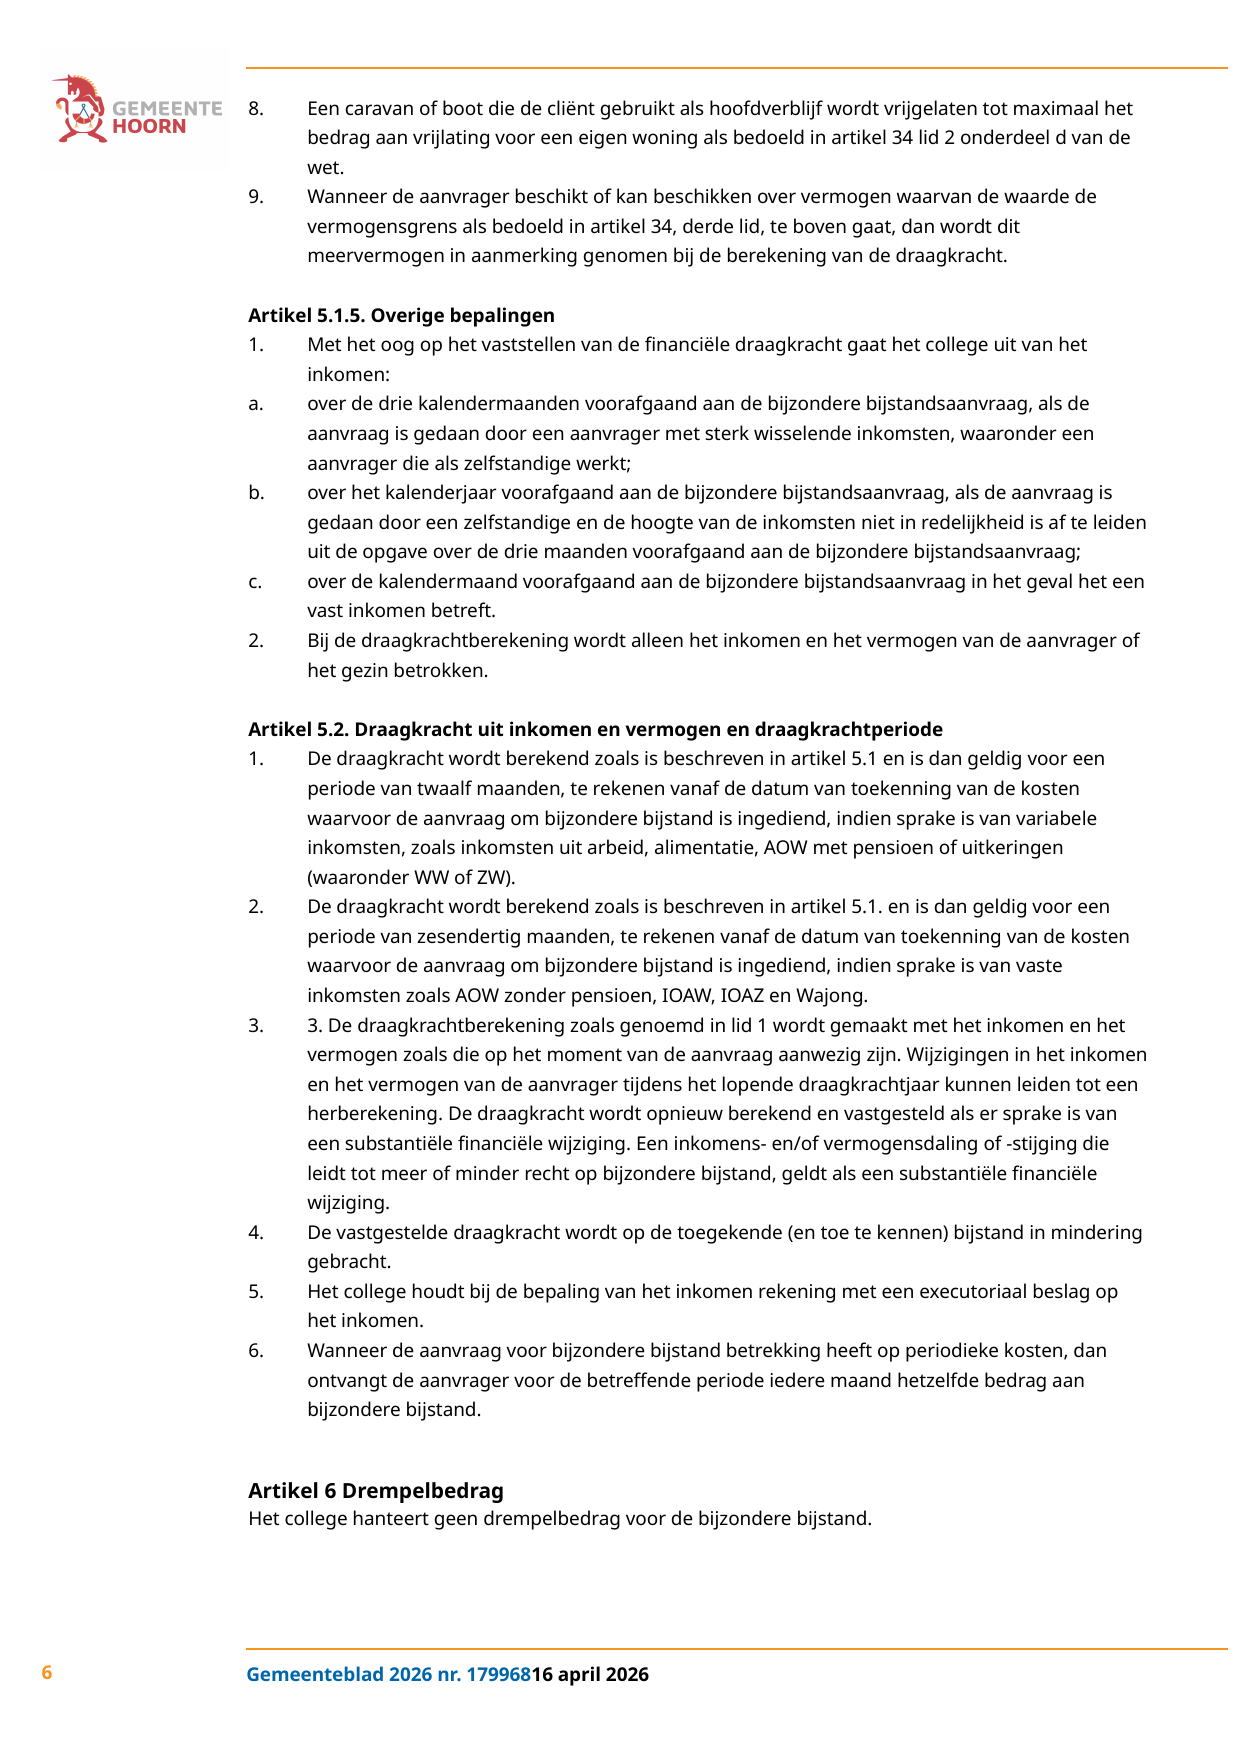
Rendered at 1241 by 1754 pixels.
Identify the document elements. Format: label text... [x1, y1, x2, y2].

picture [41, 47, 231, 172]
list over de kalendermaand voorafgaand aan de bijzondere bijstandsaanvraag in het geval het een vast inkomen betreft. [248, 568, 1152, 623]
text Artikel 5.1.5. Overige bepalingen [248, 302, 1152, 328]
list over de drie kalendermaanden voorafgaand aan de bijzondere bijstandsaanvraag, als de aanvraag is gedaan door een aanvrager met sterk wisselende inkomsten, waaronder een aanvrager die als zelfstandige werkt; [248, 391, 1152, 476]
list 3. De draagkrachtberekening zoals genoemd in lid 1 wordt gemaakt met het inkomen en het vermogen zoals die op het moment van de aanvraag aanwezig zijn. Wijzigingen in het inkomen en het vermogen van de aanvrager tijdens het lopende draagkrachtjaar kunnen leiden tot een herberekening. De draagkracht wordt opnieuw berekend en vastgesteld als er sprake is van een substantiële financiële wijziging. Een inkomens- en/of vermogensdaling of -stijging die leidt tot meer of minder recht op bijzondere bijstand, geldt als een substantiële financiële wijziging. [248, 1012, 1152, 1215]
list De vastgestelde draagkracht wordt op de toegekende (en toe te kennen) bijstand in mindering gebracht. [248, 1219, 1152, 1274]
list over het kalenderjaar voorafgaand aan de bijzondere bijstandsaanvraag, als de aanvraag is gedaan door een zelfstandige en de hoogte van de inkomsten niet in redelijkheid is af te leiden uit de opgave over de drie maanden voorafgaand aan de bijzondere bijstandsaanvraag; [248, 479, 1152, 564]
text Artikel 5.2. Draagkracht uit inkomen en vermogen en draagkrachtperiode [248, 716, 1152, 742]
list Een caravan of boot die de cliënt gebruikt als hoofdverblijf wordt vrijgelaten tot maximaal het bedrag aan vrijlating voor een eigen woning als bedoeld in artikel 34 lid 2 onderdeel d van de wet. [248, 95, 1152, 180]
text Het college hanteert geen drempelbedrag voor de bijzondere bijstand. [248, 1505, 1152, 1531]
list De draagkracht wordt berekend zoals is beschreven in artikel 5.1 en is dan geldig voor een periode van twaalf maanden, te rekenen vanaf de datum van toekenning van de kosten waarvoor de aanvraag om bijzondere bijstand is ingediend, indien sprake is van variabele inkomsten, zoals inkomsten uit arbeid, alimentatie, AOW met pensioen of uitkeringen (waaronder WW of ZW). [248, 746, 1152, 890]
list De draagkracht wordt berekend zoals is beschreven in artikel 5.1. en is dan geldig voor een periode van zesendertig maanden, te rekenen vanaf de datum van toekenning van de kosten waarvoor de aanvraag om bijzondere bijstand is ingediend, indien sprake is van vaste inkomsten zoals AOW zonder pensioen, IOAW, IOAZ en Wajong. [248, 893, 1152, 1008]
list Bij de draagkrachtberekening wordt alleen het inkomen en het vermogen van de aanvrager of het gezin betrokken. [248, 627, 1152, 683]
list Wanneer de aanvrager beschikt of kan beschikken over vermogen waarvan de waarde de vermogensgrens als bedoeld in artikel 34, derde lid, te boven gaat, dan wordt dit meervermogen in aanmerking genomen bij de berekening van de draagkracht. [248, 183, 1152, 268]
list Met het oog op het vaststellen van de financiële draagkracht gaat het college uit van het inkomen: [248, 331, 1152, 387]
text Artikel 6 Drempelbedrag [248, 1476, 1152, 1505]
list Het college houdt bij de bepaling van het inkomen rekening met een executoriaal beslag op het inkomen. [248, 1278, 1152, 1333]
list Wanneer de aanvraag voor bijzondere bijstand betrekking heeft op periodieke kosten, dan ontvangt de aanvrager voor de betreffende periode iedere maand hetzelfde bedrag aan bijzondere bijstand. [248, 1337, 1152, 1422]
